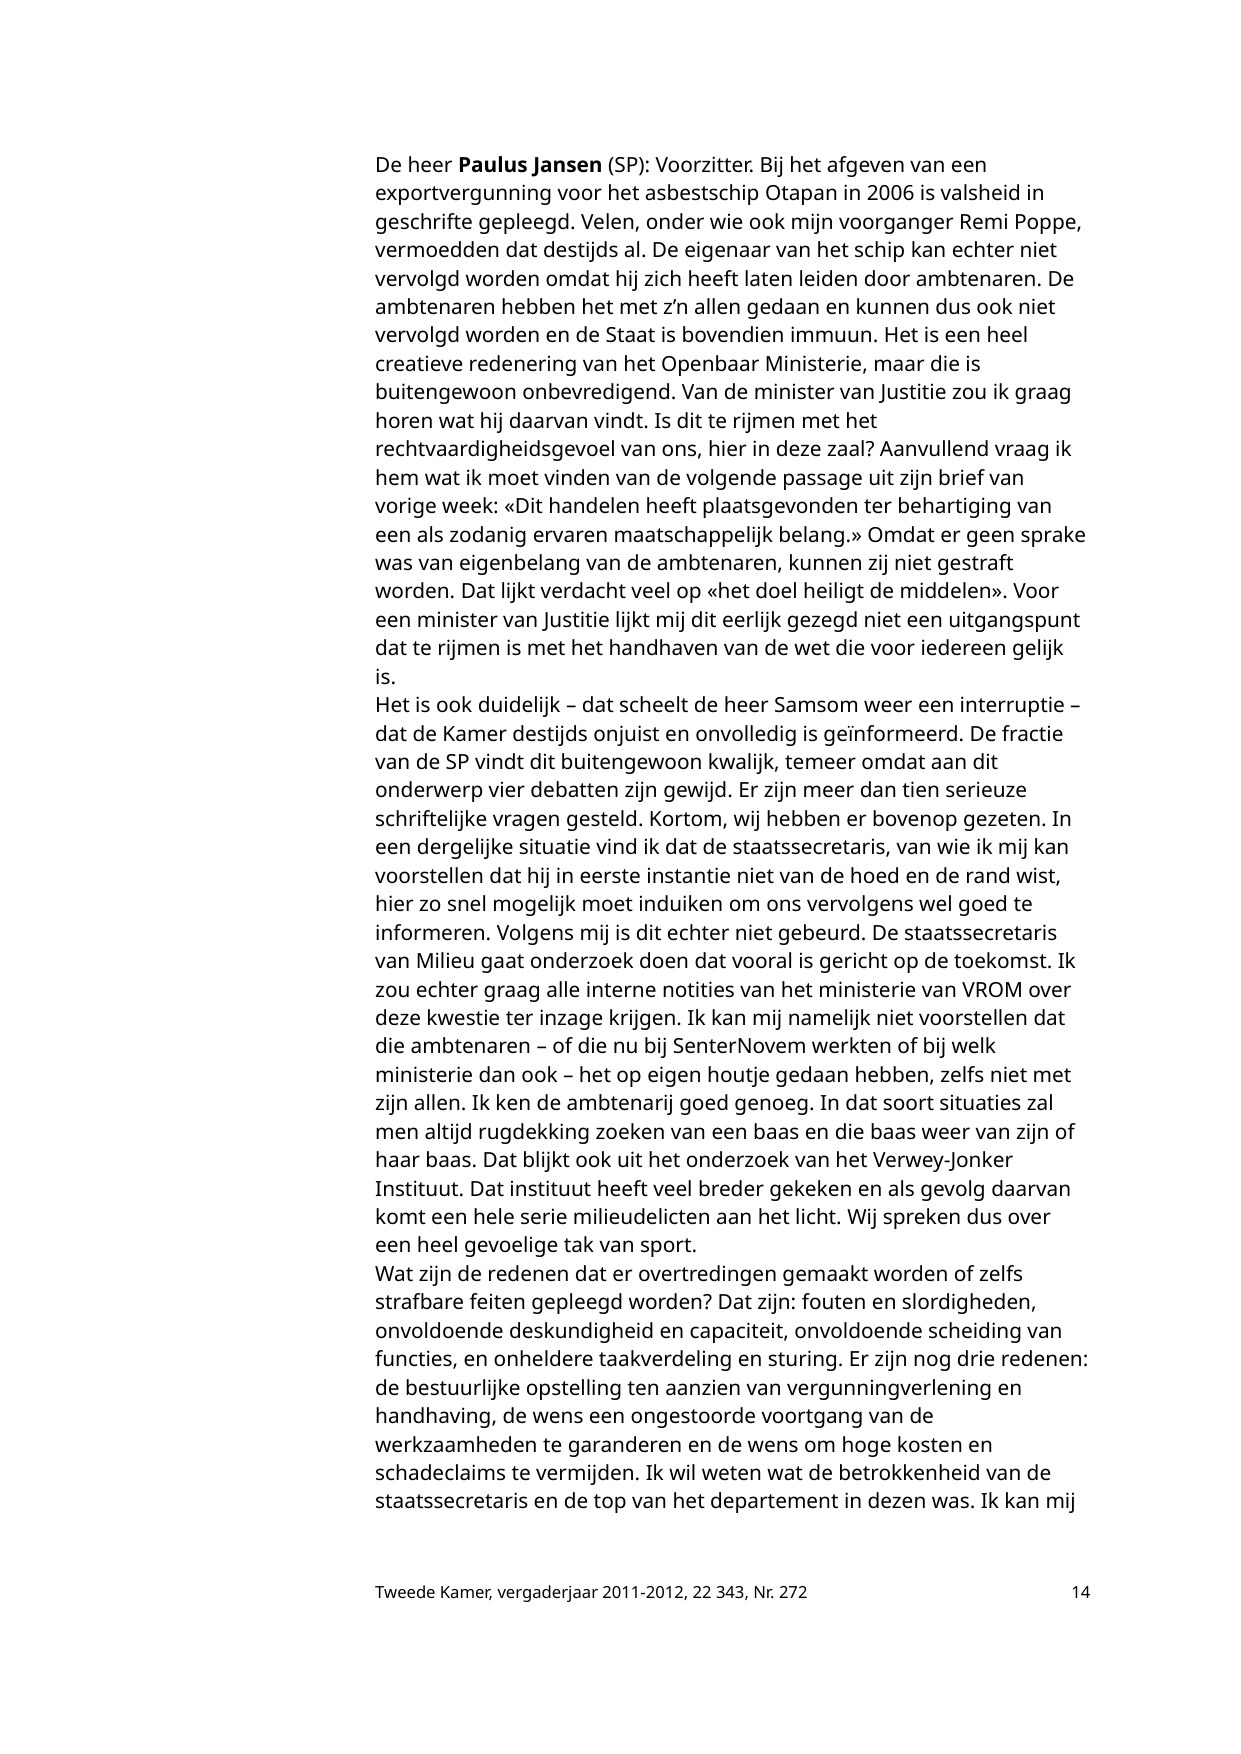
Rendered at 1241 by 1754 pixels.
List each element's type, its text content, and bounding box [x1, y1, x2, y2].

text Wat zijn de redenen dat er overtredingen gemaakt worden of zelfs strafbare feiten gepleegd worden? Dat zijn: fouten en slordigheden, onvoldoende deskundigheid en capaciteit, onvoldoende scheiding van functies, en onheldere taakverdeling en sturing. Er zijn nog drie redenen: de bestuurlijke opstelling ten aanzien van vergunningverlening en handhaving, de wens een ongestoorde voortgang van de werkzaamheden te garanderen en de wens om hoge kosten en schadeclaims te vermijden. Ik wil weten wat de betrokkenheid van de staatssecretaris en de top van het departement in dezen was. Ik kan mij [375, 1259, 1090, 1515]
text De heer Paulus Jansen (SP): Voorzitter. Bij het afgeven van een exportvergunning voor het asbestschip Otapan in 2006 is valsheid in geschrifte gepleegd. Velen, onder wie ook mijn voorganger Remi Poppe, vermoedden dat destijds al. De eigenaar van het schip kan echter niet vervolgd worden omdat hij zich heeft laten leiden door ambtenaren. De ambtenaren hebben het met z’n allen gedaan en kunnen dus ook niet vervolgd worden en de Staat is bovendien immuun. Het is een heel creatieve redenering van het Openbaar Ministerie, maar die is buitengewoon onbevredigend. Van de minister van Justitie zou ik graag horen wat hij daarvan vindt. Is dit te rijmen met het rechtvaardigheidsgevoel van ons, hier in deze zaal? Aanvullend vraag ik hem wat ik moet vinden van de volgende passage uit zijn brief van vorige week: «Dit handelen heeft plaatsgevonden ter behartiging van een als zodanig ervaren maatschappelijk belang.» Omdat er geen sprake was van eigenbelang van de ambtenaren, kunnen zij niet gestraft worden. Dat lijkt verdacht veel op «het doel heiligt de middelen». Voor een minister van Justitie lijkt mij dit eerlijk gezegd niet een uitgangspunt dat te rijmen is met het handhaven van de wet die voor iedereen gelijk is. [375, 150, 1090, 690]
text Het is ook duidelijk – dat scheelt de heer Samsom weer een interruptie – dat de Kamer destijds onjuist en onvolledig is geïnformeerd. De fractie van de SP vindt dit buitengewoon kwalijk, temeer omdat aan dit onderwerp vier debatten zijn gewijd. Er zijn meer dan tien serieuze schriftelijke vragen gesteld. Kortom, wij hebben er bovenop gezeten. In een dergelijke situatie vind ik dat de staatssecretaris, van wie ik mij kan voorstellen dat hij in eerste instantie niet van de hoed en de rand wist, hier zo snel mogelijk moet induiken om ons vervolgens wel goed te informeren. Volgens mij is dit echter niet gebeurd. De staatssecretaris van Milieu gaat onderzoek doen dat vooral is gericht op de toekomst. Ik zou echter graag alle interne notities van het ministerie van VROM over deze kwestie ter inzage krijgen. Ik kan mij namelijk niet voorstellen dat die ambtenaren – of die nu bij SenterNovem werkten of bij welk ministerie dan ook – het op eigen houtje gedaan hebben, zelfs niet met zijn allen. Ik ken de ambtenarij goed genoeg. In dat soort situaties zal men altijd rugdekking zoeken van een baas en die baas weer van zijn of haar baas. Dat blijkt ook uit het onderzoek van het Verwey-Jonker Instituut. Dat instituut heeft veel breder gekeken en als gevolg daarvan komt een hele serie milieudelicten aan het licht. Wij spreken dus over een heel gevoelige tak van sport. [375, 690, 1090, 1259]
